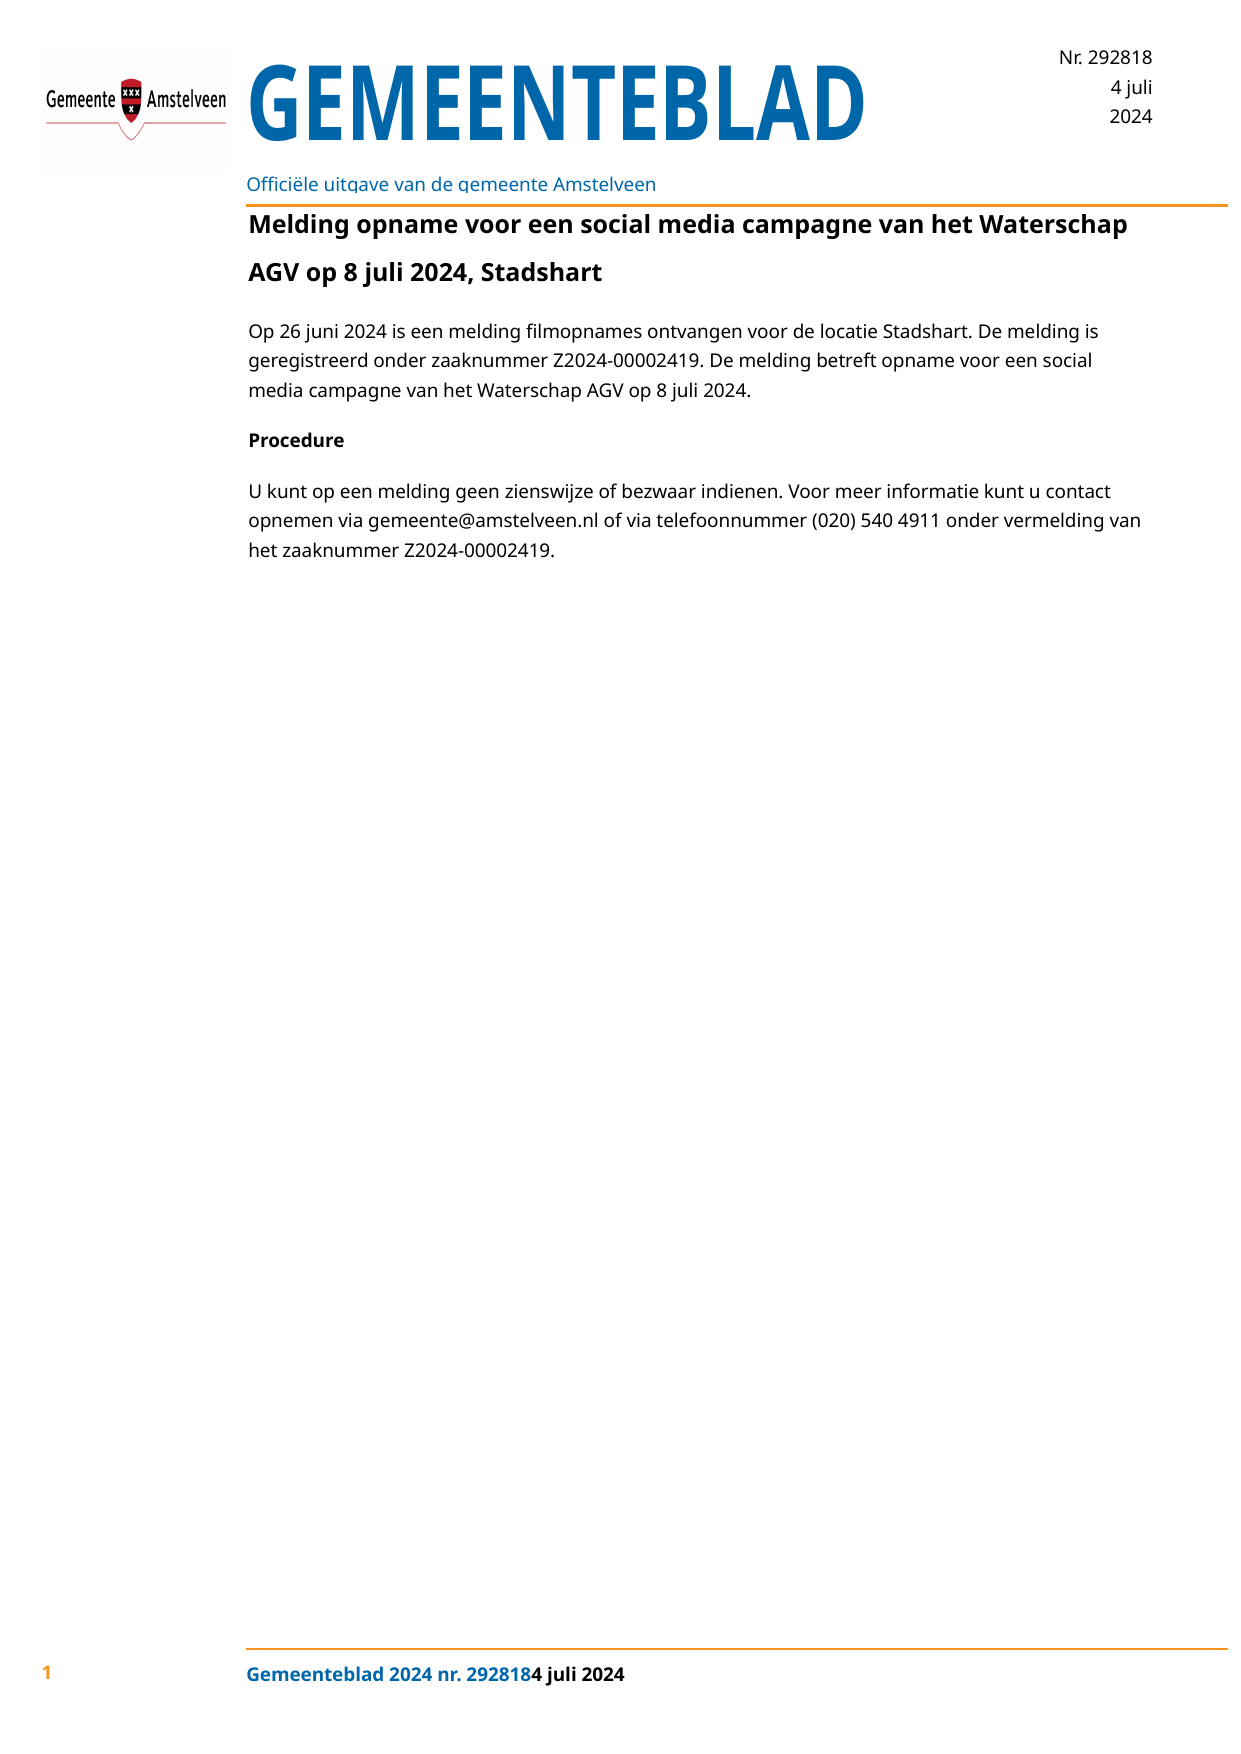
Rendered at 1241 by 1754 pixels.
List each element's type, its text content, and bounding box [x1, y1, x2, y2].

text Melding opname voor een social media campagne van het Waterschap AGV op 8 juli 2024, Stadshart [248, 207, 1152, 288]
text Procedure [248, 427, 1152, 453]
text Op 26 juni 2024 is een melding filmopnames ontvangen voor de locatie Stadshart. De melding is geregistreerd onder zaaknummer Z2024-00002419. De melding betreft opname voor een social media campagne van het Waterschap AGV op 8 juli 2024. [248, 318, 1152, 403]
text U kunt op een melding geen zienswijze of bezwaar indienen. Voor meer informatie kunt u contact opnemen via gemeente@amstelveen.nl of via telefoonnummer (020) 540 4911 onder vermelding van het zaaknummer Z2024-00002419. [248, 478, 1152, 563]
picture [41, 47, 231, 172]
